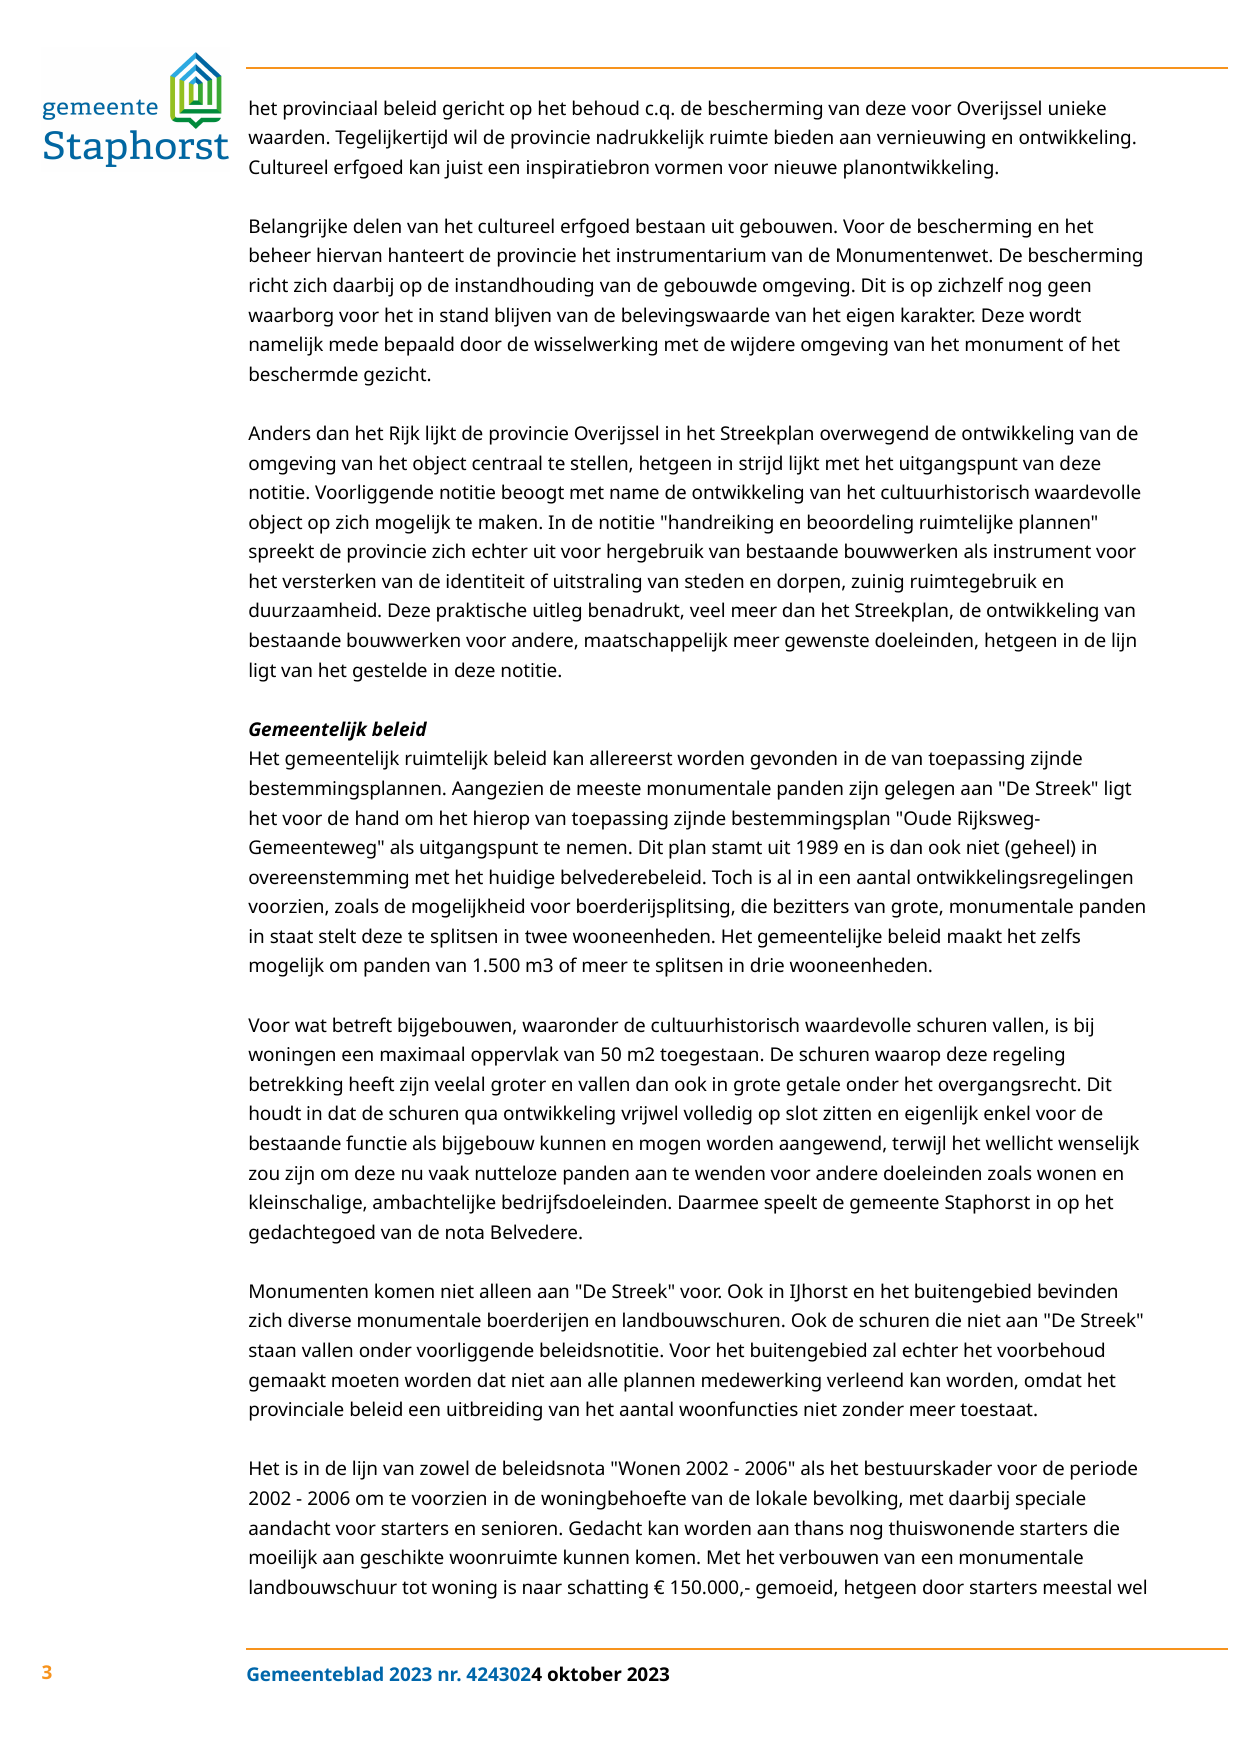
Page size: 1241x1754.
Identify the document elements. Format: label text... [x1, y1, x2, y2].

text Monumenten komen niet alleen aan "De Streek" voor. Ook in IJhorst en het buitengebied bevinden zich diverse monumentale boerderijen en landbouwschuren. Ook de schuren die niet aan "De Streek" staan vallen onder voorliggende beleidsnotitie. Voor het buitengebied zal echter het voorbehoud gemaakt moeten worden dat niet aan alle plannen medewerking verleend kan worden, omdat het provinciale beleid een uitbreiding van het aantal woonfuncties niet zonder meer toestaat. [248, 1278, 1152, 1422]
text Anders dan het Rijk lijkt de provincie Overijssel in het Streekplan overwegend de ontwikkeling van de omgeving van het object centraal te stellen, hetgeen in strijd lijkt met het uitgangspunt van deze notitie. Voorliggende notitie beoogt met name de ontwikkeling van het cultuurhistorisch waardevolle object op zich mogelijk te maken. In de notitie "handreiking en beoordeling ruimtelijke plannen" spreekt de provincie zich echter uit voor hergebruik van bestaande bouwwerken als instrument voor het versterken van de identiteit of uitstraling van steden en dorpen, zuinig ruimtegebruik en duurzaamheid. Deze praktische uitleg benadrukt, veel meer dan het Streekplan, de ontwikkeling van bestaande bouwwerken voor andere, maatschappelijk meer gewenste doeleinden, hetgeen in de lijn ligt van het gestelde in deze notitie. [248, 420, 1152, 683]
picture [41, 47, 231, 172]
text Het is in de lijn van zowel de beleidsnota "Wonen 2002 - 2006" als het bestuurskader voor de periode 2002 - 2006 om te voorzien in de woningbehoefte van de lokale bevolking, met daarbij speciale aandacht voor starters en senioren. Gedacht kan worden aan thans nog thuiswonende starters die moeilijk aan geschikte woonruimte kunnen komen. Met het verbouwen van een monumentale landbouwschuur tot woning is naar schatting € 150.000,- gemoeid, hetgeen door starters meestal wel [248, 1456, 1152, 1600]
text het provinciaal beleid gericht op het behoud c.q. de bescherming van deze voor Overijssel unieke waarden. Tegelijkertijd wil de provincie nadrukkelijk ruimte bieden aan vernieuwing en ontwikkeling. Cultureel erfgoed kan juist een inspiratiebron vormen voor nieuwe planontwikkeling. [248, 95, 1152, 180]
text Het gemeentelijk ruimtelijk beleid kan allereerst worden gevonden in de van toepassing zijnde bestemmingsplannen. Aangezien de meeste monumentale panden zijn gelegen aan "De Streek" ligt het voor de hand om het hierop van toepassing zijnde bestemmingsplan "Oude Rijksweg-Gemeenteweg" als uitgangspunt te nemen. Dit plan stamt uit 1989 en is dan ook niet (geheel) in overeenstemming met het huidige belvederebeleid. Toch is al in een aantal ontwikkelingsregelingen voorzien, zoals de mogelijkheid voor boerderijsplitsing, die bezitters van grote, monumentale panden in staat stelt deze te splitsen in twee wooneenheden. Het gemeentelijke beleid maakt het zelfs mogelijk om panden van 1.500 m3 of meer te splitsen in drie wooneenheden. [248, 746, 1152, 978]
text Belangrijke delen van het cultureel erfgoed bestaan uit gebouwen. Voor de bescherming en het beheer hiervan hanteert de provincie het instrumentarium van de Monumentenwet. De bescherming richt zich daarbij op de instandhouding van de gebouwde omgeving. Dit is op zichzelf nog geen waarborg voor het in stand blijven van de belevingswaarde van het eigen karakter. Deze wordt namelijk mede bepaald door de wisselwerking met de wijdere omgeving van het monument of het beschermde gezicht. [248, 213, 1152, 387]
text Voor wat betreft bijgebouwen, waaronder de cultuurhistorisch waardevolle schuren vallen, is bij woningen een maximaal oppervlak van 50 m2 toegestaan. De schuren waarop deze regeling betrekking heeft zijn veelal groter en vallen dan ook in grote getale onder het overgangsrecht. Dit houdt in dat de schuren qua ontwikkeling vrijwel volledig op slot zitten en eigenlijk enkel voor de bestaande functie als bijgebouw kunnen en mogen worden aangewend, terwijl het wellicht wenselijk zou zijn om deze nu vaak nutteloze panden aan te wenden voor andere doeleinden zoals wonen en kleinschalige, ambachtelijke bedrijfsdoeleinden. Daarmee speelt de gemeente Staphorst in op het gedachtegoed van de nota Belvedere. [248, 1012, 1152, 1245]
text Gemeentelijk beleid [248, 716, 1152, 742]
